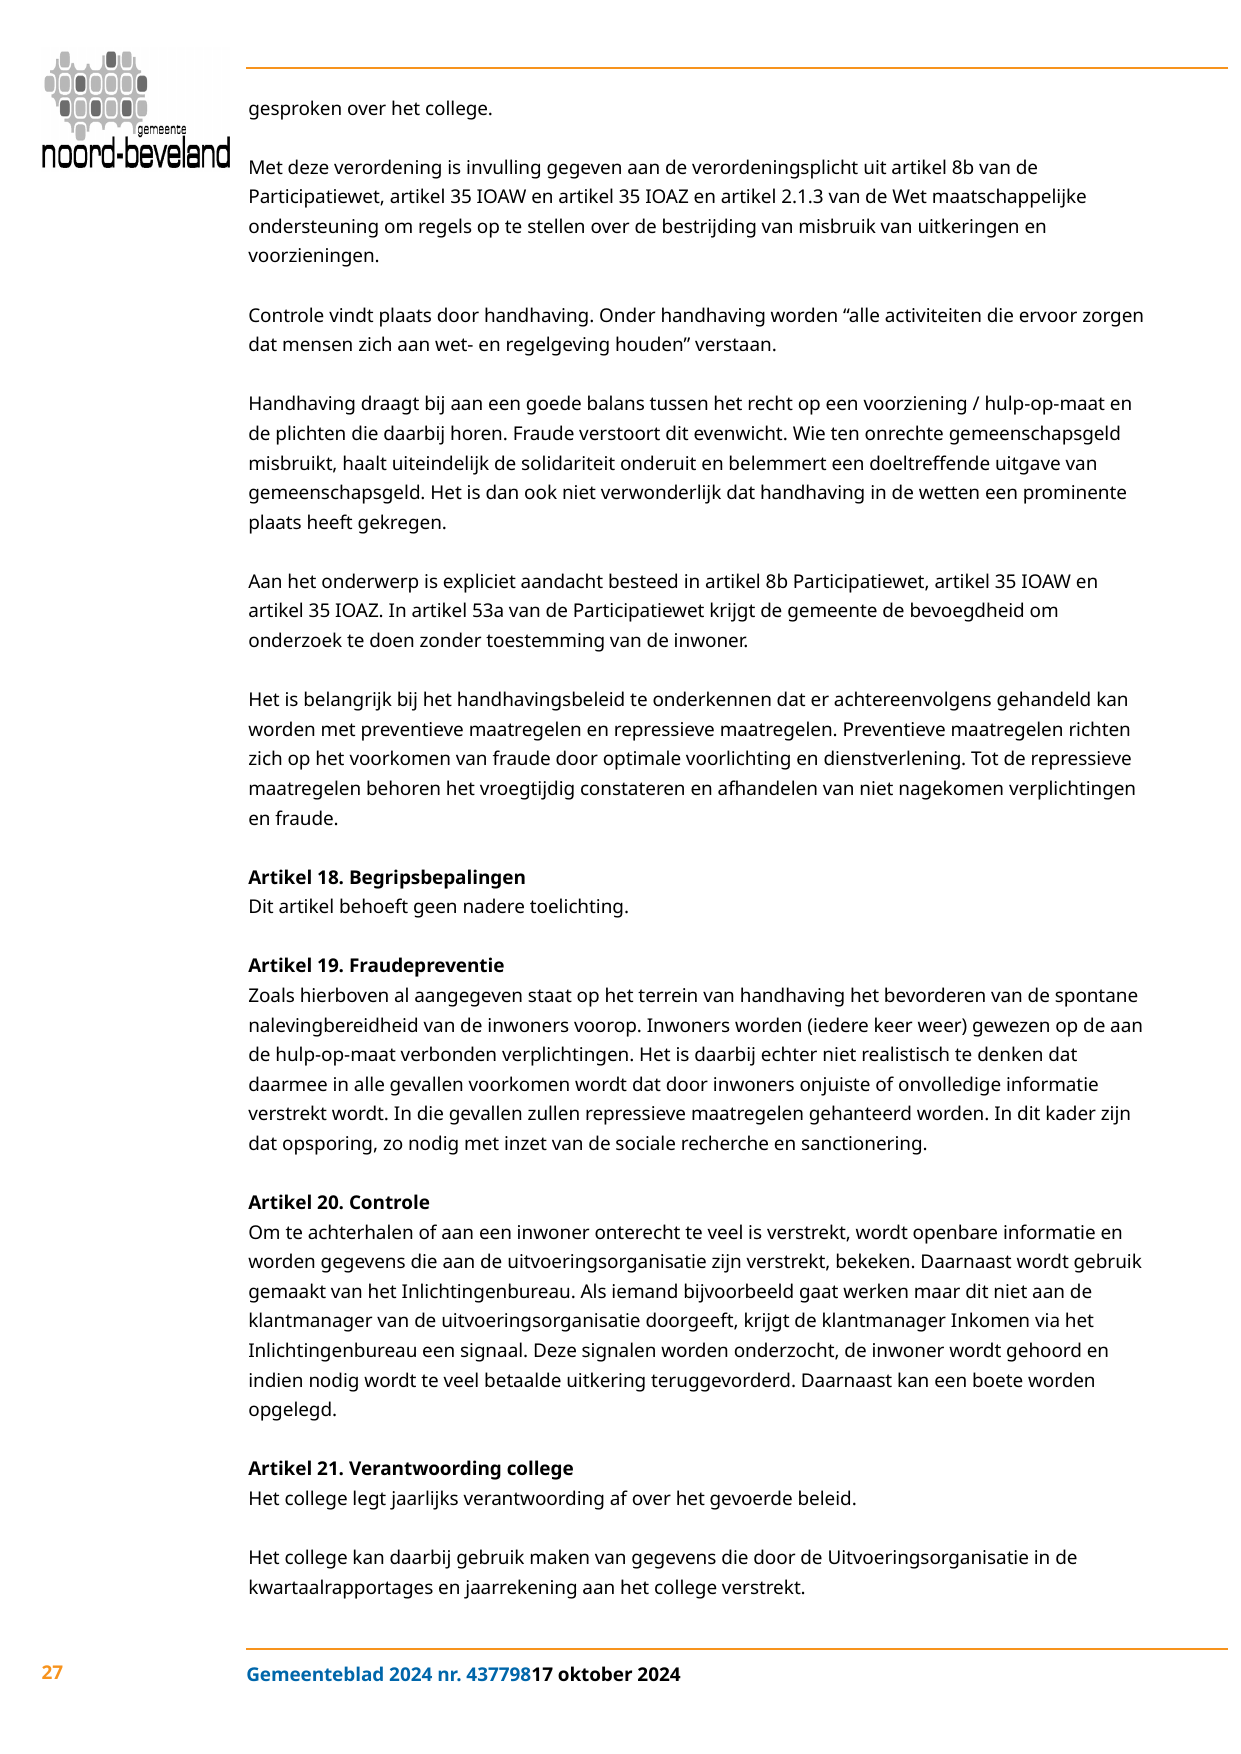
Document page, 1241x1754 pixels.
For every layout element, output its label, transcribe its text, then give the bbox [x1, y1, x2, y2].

text Controle vindt plaats door handhaving. Onder handhaving worden “alle activiteiten die ervoor zorgen dat mensen zich aan wet- en regelgeving houden” verstaan. [248, 302, 1152, 357]
text Artikel 21. Verantwoording college [248, 1456, 1152, 1481]
text Het college kan daarbij gebruik maken van gegevens die door de Uitvoeringsorganisatie in de kwartaalrapportages en jaarrekening aan het college verstrekt. [248, 1544, 1152, 1600]
picture [41, 47, 231, 172]
text Artikel 18. Begripsbepalingen [248, 864, 1152, 890]
text Artikel 20. Controle [248, 1189, 1152, 1215]
text Artikel 19. Fraudepreventie [248, 953, 1152, 978]
text Met deze verordening is invulling gegeven aan de verordeningsplicht uit artikel 8b van de Participatiewet, artikel 35 IOAW en artikel 35 IOAZ en artikel 2.1.3 van de Wet maatschappelijke ondersteuning om regels op te stellen over de bestrijding van misbruik van uitkeringen en voorzieningen. [248, 154, 1152, 268]
text Aan het onderwerp is expliciet aandacht besteed in artikel 8b Participatiewet, artikel 35 IOAW en artikel 35 IOAZ. In artikel 53a van de Participatiewet krijgt de gemeente de bevoegdheid om onderzoek te doen zonder toestemming van de inwoner. [248, 568, 1152, 653]
text Zoals hierboven al aangegeven staat op het terrein van handhaving het bevorderen van de spontane nalevingbereidheid van de inwoners voorop. Inwoners worden (iedere keer weer) gewezen op de aan de hulp-op-maat verbonden verplichtingen. Het is daarbij echter niet realistisch te denken dat daarmee in alle gevallen voorkomen wordt dat door inwoners onjuiste of onvolledige informatie verstrekt wordt. In die gevallen zullen repressieve maatregelen gehanteerd worden. In dit kader zijn dat opsporing, zo nodig met inzet van de sociale recherche en sanctionering. [248, 982, 1152, 1156]
text Het college legt jaarlijks verantwoording af over het gevoerde beleid. [248, 1485, 1152, 1511]
text Het is belangrijk bij het handhavingsbeleid te onderkennen dat er achtereenvolgens gehandeld kan worden met preventieve maatregelen en repressieve maatregelen. Preventieve maatregelen richten zich op het voorkomen van fraude door optimale voorlichting en dienstverlening. Tot de repressieve maatregelen behoren het vroegtijdig constateren en afhandelen van niet nagekomen verplichtingen en fraude. [248, 686, 1152, 831]
text Dit artikel behoeft geen nadere toelichting. [248, 893, 1152, 919]
text gesproken over het college. [248, 95, 1152, 121]
text Handhaving draagt bij aan een goede balans tussen het recht op een voorziening / hulp-op-maat en de plichten die daarbij horen. Fraude verstoort dit evenwicht. Wie ten onrechte gemeenschapsgeld misbruikt, haalt uiteindelijk de solidariteit onderuit en belemmert een doeltreffende uitgave van gemeenschapsgeld. Het is dan ook niet verwonderlijk dat handhaving in de wetten een prominente plaats heeft gekregen. [248, 391, 1152, 535]
text Om te achterhalen of aan een inwoner onterecht te veel is verstrekt, wordt openbare informatie en worden gegevens die aan de uitvoeringsorganisatie zijn verstrekt, bekeken. Daarnaast wordt gebruik gemaakt van het Inlichtingenbureau. Als iemand bijvoorbeeld gaat werken maar dit niet aan de klantmanager van de uitvoeringsorganisatie doorgeeft, krijgt de klantmanager Inkomen via het Inlichtingenbureau een signaal. Deze signalen worden onderzocht, de inwoner wordt gehoord en indien nodig wordt te veel betaalde uitkering teruggevorderd. Daarnaast kan een boete worden opgelegd. [248, 1219, 1152, 1422]
